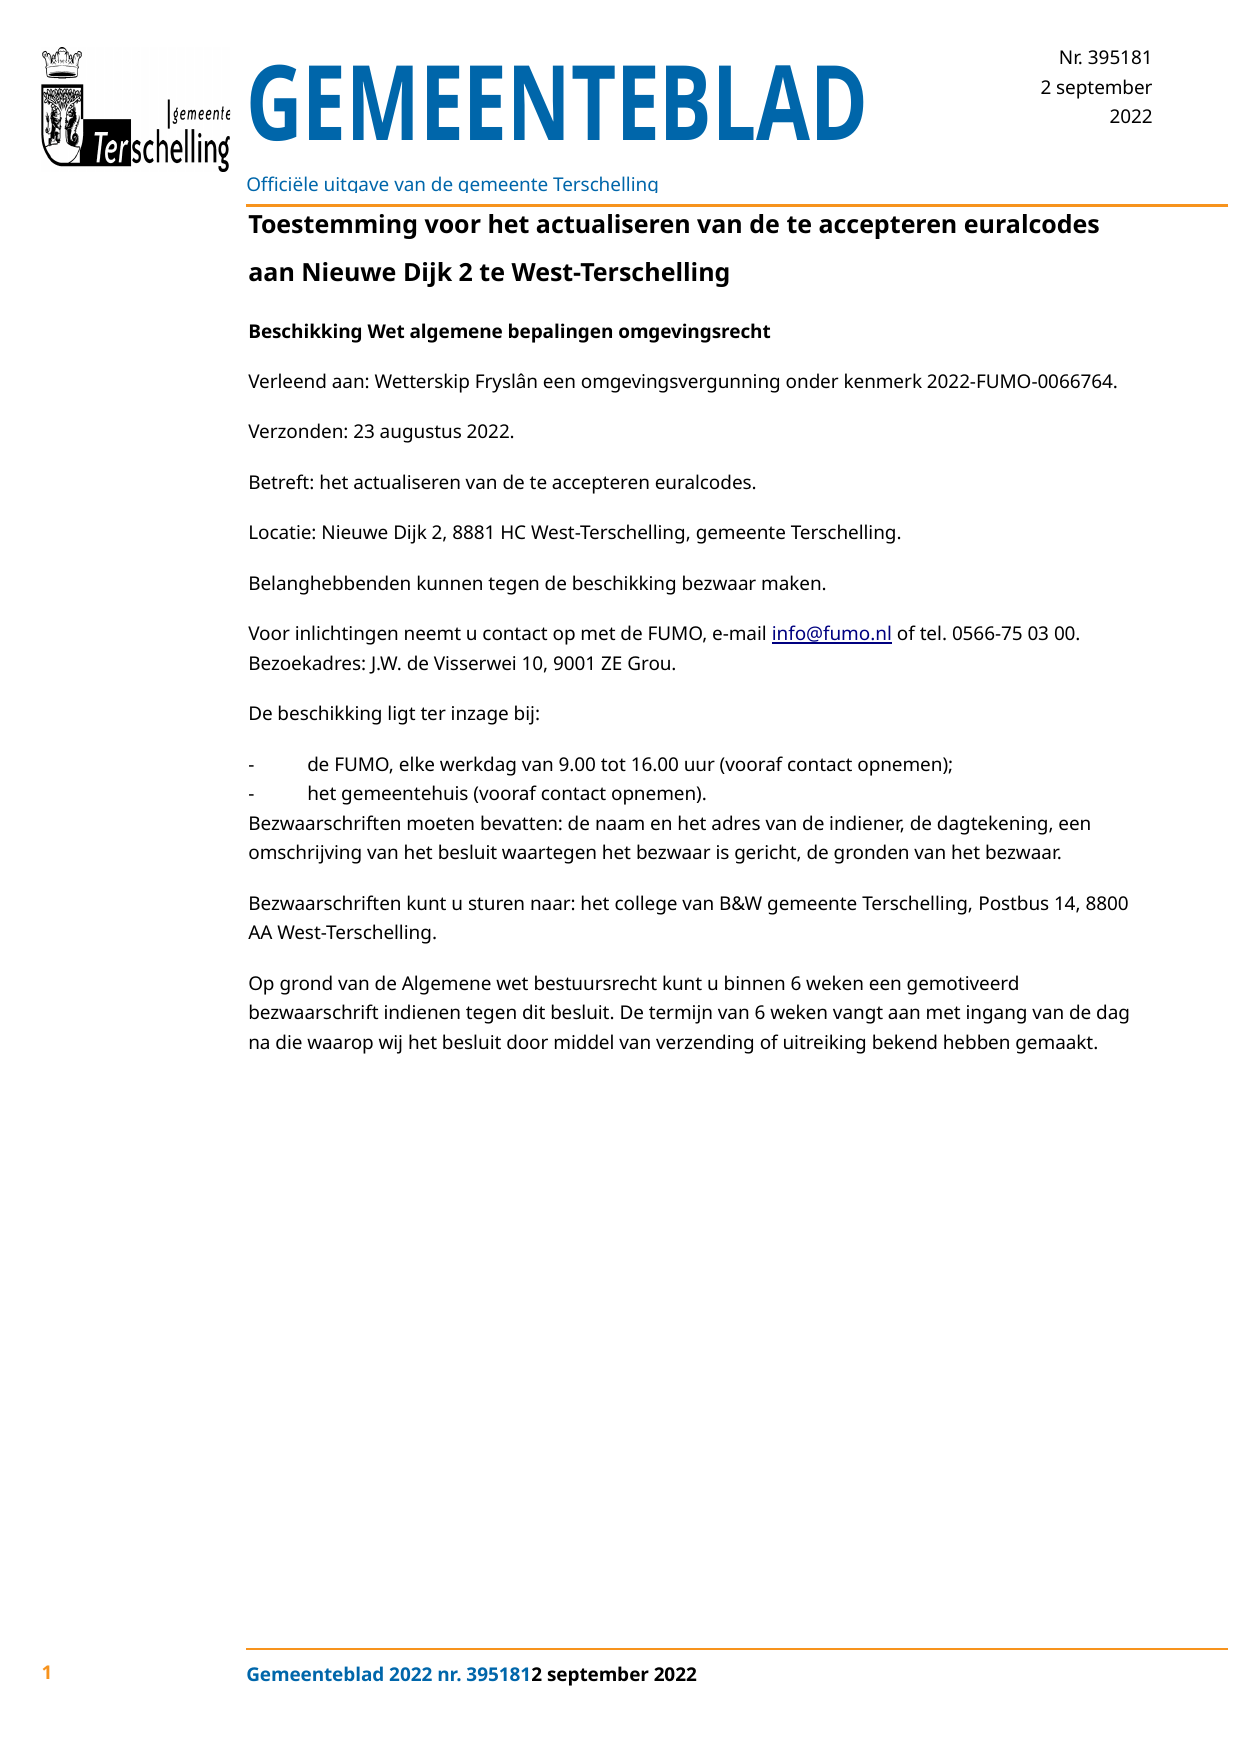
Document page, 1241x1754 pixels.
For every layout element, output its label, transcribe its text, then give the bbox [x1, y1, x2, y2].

text Beschikking Wet algemene bepalingen omgevingsrecht [248, 318, 1152, 344]
text Betreft: het actualiseren van de te accepteren euralcodes. [248, 469, 1152, 495]
text Bezwaarschriften kunt u sturen naar: het college van B&W gemeente Terschelling, Postbus 14, 8800 AA West-Terschelling. [248, 890, 1152, 945]
list de FUMO, elke werkdag van 9.00 tot 16.00 uur (vooraf contact opnemen); [248, 751, 1152, 777]
text Bezwaarschriften moeten bevatten: de naam en het adres van de indiener, de dagtekening, een omschrijving van het besluit waartegen het bezwaar is gericht, de gronden van het bezwaar. [248, 810, 1152, 865]
text Verzonden: 23 augustus 2022. [248, 419, 1152, 444]
text Belanghebbenden kunnen tegen de beschikking bezwaar maken. [248, 570, 1152, 596]
text Voor inlichtingen neemt u contact op met de FUMO, e-mail info@fumo.nl of tel. 0566-75 03 00. Bezoekadres: J.W. de Visserwei 10, 9001 ZE Grou. [248, 620, 1152, 676]
text Verleend aan: Wetterskip Fryslân een omgevingsvergunning onder kenmerk 2022-FUMO-0066764. [248, 368, 1152, 394]
text Locatie: Nieuwe Dijk 2, 8881 HC West-Terschelling, gemeente Terschelling. [248, 519, 1152, 545]
text Op grond van de Algemene wet bestuursrecht kunt u binnen 6 weken een gemotiveerd bezwaarschrift indienen tegen dit besluit. De termijn van 6 weken vangt aan met ingang van de dag na die waarop wij het besluit door middel van verzending of uitreiking bekend hebben gemaakt. [248, 970, 1152, 1055]
picture [41, 47, 231, 172]
text Toestemming voor het actualiseren van de te accepteren euralcodes aan Nieuwe Dijk 2 te West-Terschelling [248, 207, 1152, 288]
text De beschikking ligt ter inzage bij: [248, 700, 1152, 726]
list het gemeentehuis (vooraf contact opnemen). [248, 780, 1152, 806]
